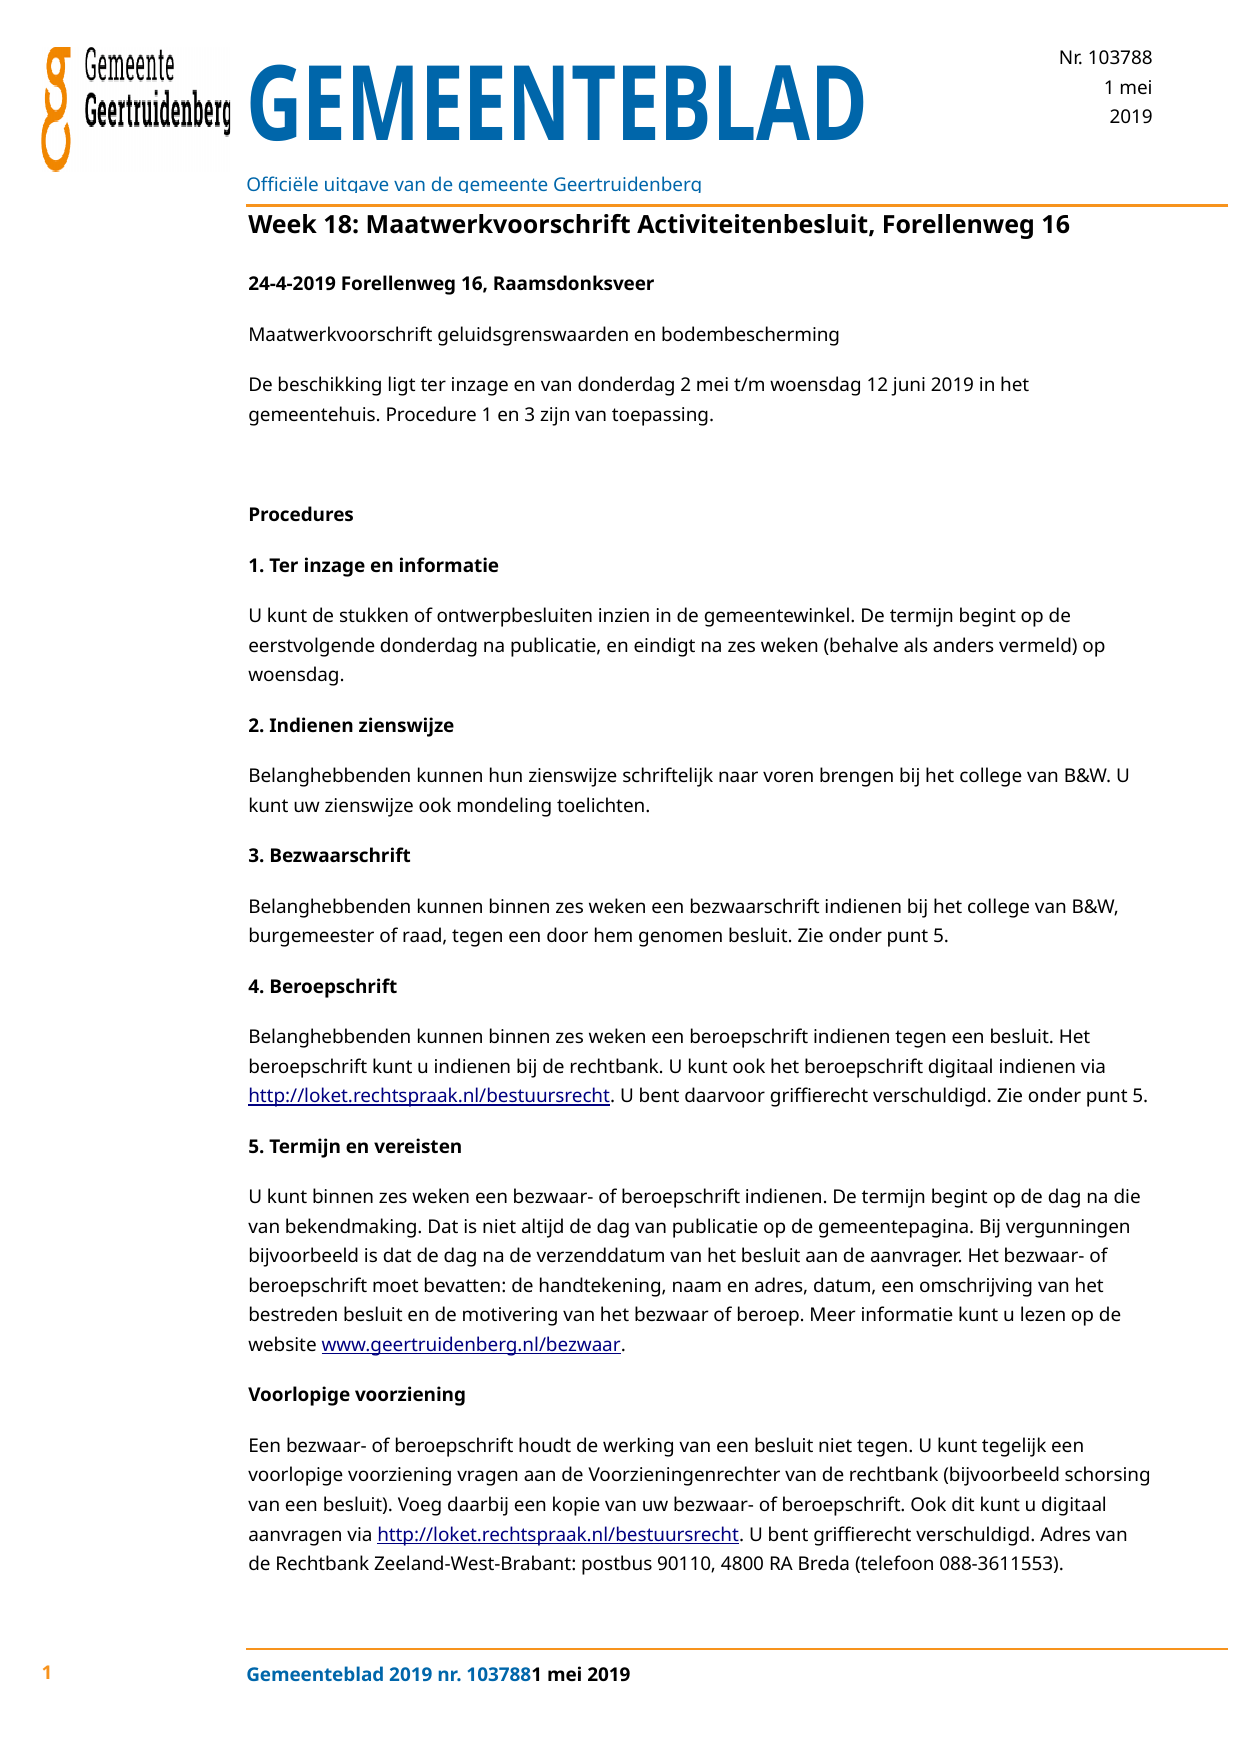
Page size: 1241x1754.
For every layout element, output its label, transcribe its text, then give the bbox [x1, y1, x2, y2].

text U kunt de stukken of ontwerpbesluiten inzien in de gemeentewinkel. De termijn begint op de eerstvolgende donderdag na publicatie, en eindigt na zes weken (behalve als anders vermeld) op woensdag. [248, 602, 1152, 687]
text Week 18: Maatwerkvoorschrift Activiteitenbesluit, Forellenweg 16 [248, 207, 1152, 241]
text 4. Beroepschrift [248, 973, 1152, 998]
text Belanghebbenden kunnen binnen zes weken een bezwaarschrift indienen bij het college van B&W, burgemeester of raad, tegen een door hem genomen besluit. Zie onder punt 5. [248, 893, 1152, 948]
picture [41, 47, 231, 172]
text 2. Indienen zienswijze [248, 712, 1152, 738]
text Voorlopige voorziening [248, 1382, 1152, 1407]
text U kunt binnen zes weken een bezwaar- of beroepschrift indienen. De termijn begint op de dag na die van bekendmaking. Dat is niet altijd de dag van publicatie op de gemeentepagina. Bij vergunningen bijvoorbeeld is dat de dag na de verzenddatum van het besluit aan de aanvrager. Het bezwaar- of beroepschrift moet bevatten: de handtekening, naam en adres, datum, een omschrijving van het bestreden besluit en de motivering van het bezwaar of beroep. Meer informatie kunt u lezen op de website www.geertruidenberg.nl/bezwaar. [248, 1183, 1152, 1357]
text Belanghebbenden kunnen hun zienswijze schriftelijk naar voren brengen bij het college van B&W. U kunt uw zienswijze ook mondeling toelichten. [248, 762, 1152, 818]
text 3. Bezwaarschrift [248, 842, 1152, 868]
text 1. Ter inzage en informatie [248, 552, 1152, 578]
text 24-4-2019 Forellenweg 16, Raamsdonksveer [248, 270, 1152, 296]
text Een bezwaar- of beroepschrift houdt de werking van een besluit niet tegen. U kunt tegelijk een voorlopige voorziening vragen aan de Voorzieningenrechter van de rechtbank (bijvoorbeeld schorsing van een besluit). Voeg daarbij een kopie van uw bezwaar- of beroepschrift. Ook dit kunt u digitaal aanvragen via http://loket.rechtspraak.nl/bestuursrecht. U bent griffierecht verschuldigd. Adres van de Rechtbank Zeeland-West-Brabant: postbus 90110, 4800 RA Breda (telefoon 088-3611553). [248, 1432, 1152, 1576]
text Maatwerkvoorschrift geluidsgrenswaarden en bodembescherming [248, 321, 1152, 346]
text Procedures [248, 502, 1152, 527]
text 5. Termijn en vereisten [248, 1133, 1152, 1158]
text De beschikking ligt ter inzage en van donderdag 2 mei t/m woensdag 12 juni 2019 in het gemeentehuis. Procedure 1 en 3 zijn van toepassing. [248, 371, 1152, 426]
text Belanghebbenden kunnen binnen zes weken een beroepschrift indienen tegen een besluit. Het beroepschrift kunt u indienen bij de rechtbank. U kunt ook het beroepschrift digitaal indienen via http://loket.rechtspraak.nl/bestuursrecht. U bent daarvoor griffierecht verschuldigd. Zie onder punt 5. [248, 1023, 1152, 1108]
